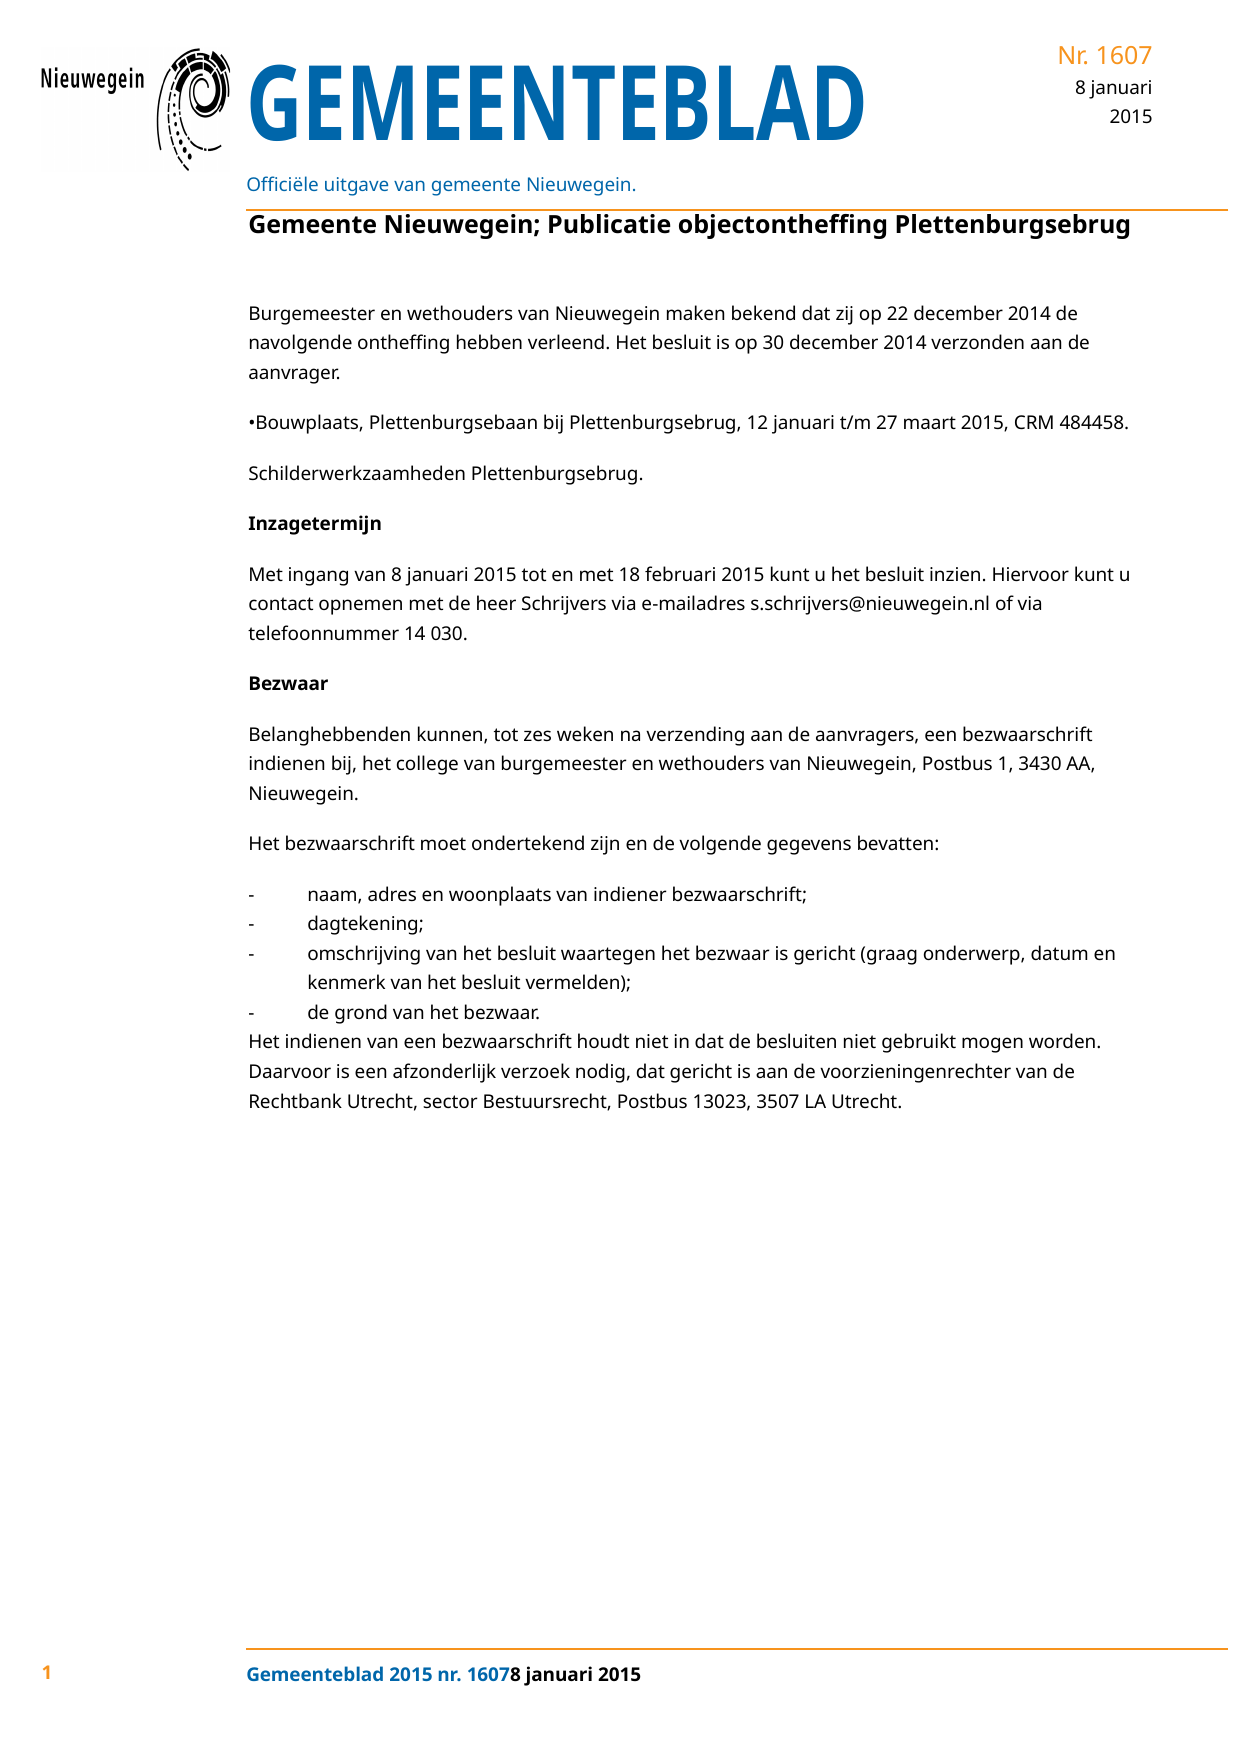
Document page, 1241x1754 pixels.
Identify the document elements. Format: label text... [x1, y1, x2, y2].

picture [41, 47, 231, 172]
list dagtekening; [248, 910, 1152, 936]
text Schilderwerkzaamheden Plettenburgsebrug. [248, 460, 1152, 486]
text Belanghebbenden kunnen, tot zes weken na verzending aan de aanvragers, een bezwaarschrift indienen bij, het college van burgemeester en wethouders van Nieuwegein, Postbus 1, 3430 AA, Nieuwegein. [248, 721, 1152, 806]
text •Bouwplaats, Plettenburgsebaan bij Plettenburgsebrug, 12 januari t/m 27 maart 2015, CRM 484458. [248, 409, 1152, 435]
text Gemeente Nieuwegein; Publicatie objectontheffing Plettenburgsebrug [248, 211, 1152, 241]
list de grond van het bezwaar. [248, 999, 1152, 1025]
text Het bezwaarschrift moet ondertekend zijn en de volgende gegevens bevatten: [248, 830, 1152, 856]
text Met ingang van 8 januari 2015 tot en met 18 februari 2015 kunt u het besluit inzien. Hiervoor kunt u contact opnemen met de heer Schrijvers via e-mailadres s.schrijvers@nieuwegein.nl of via telefoonnummer 14 030. [248, 561, 1152, 646]
text Burgemeester en wethouders van Nieuwegein maken bekend dat zij op 22 december 2014 de navolgende ontheffing hebben verleend. Het besluit is op 30 december 2014 verzonden aan de aanvrager. [248, 300, 1152, 385]
text Inzagetermijn [248, 510, 1152, 536]
list naam, adres en woonplaats van indiener bezwaarschrift; [248, 881, 1152, 906]
text Het indienen van een bezwaarschrift houdt niet in dat de besluiten niet gebruikt mogen worden. Daarvoor is een afzonderlijk verzoek nodig, dat gericht is aan de voorzieningenrechter van de Rechtbank Utrecht, sector Bestuursrecht, Postbus 13023, 3507 LA Utrecht. [248, 1029, 1152, 1113]
list omschrijving van het besluit waartegen het bezwaar is gericht (graag onderwerp, datum en kenmerk van het besluit vermelden); [248, 940, 1152, 995]
text Bezwaar [248, 670, 1152, 696]
